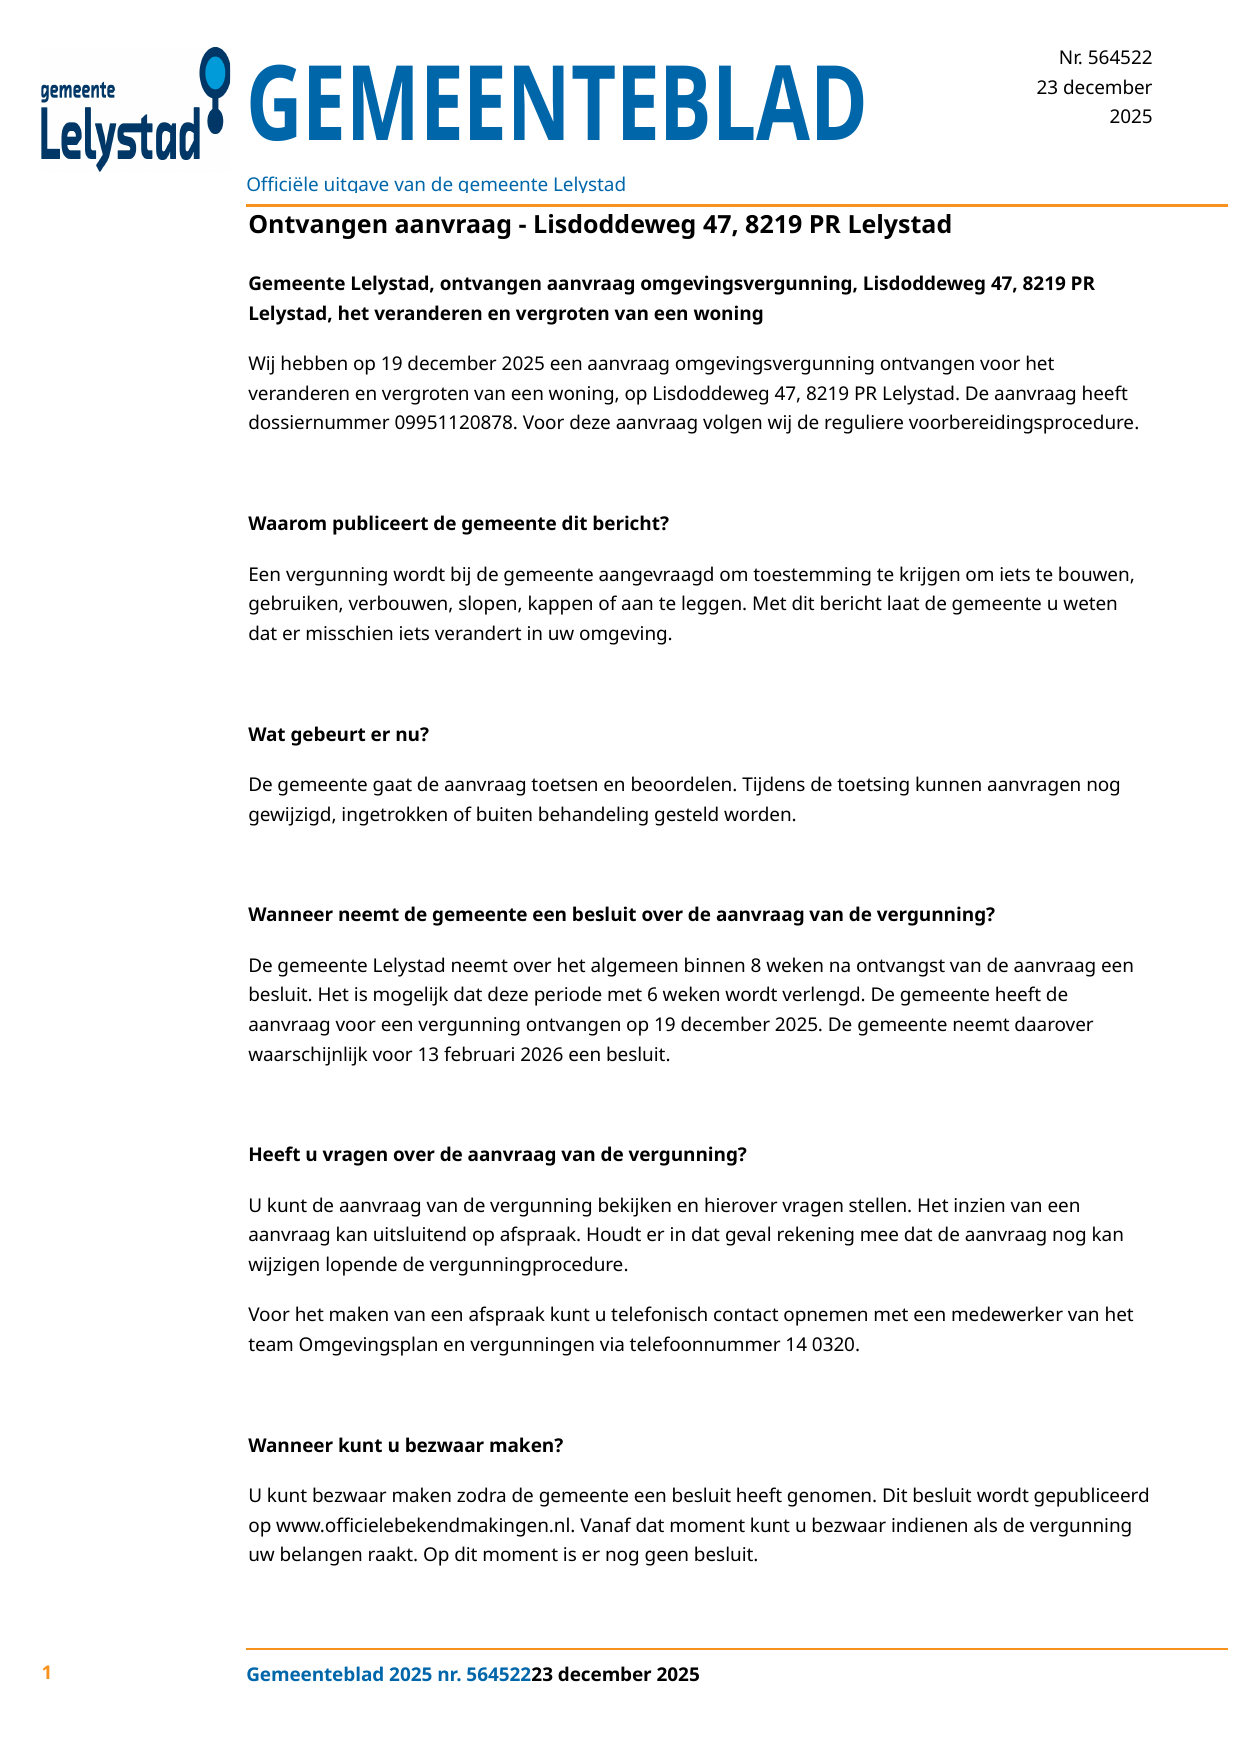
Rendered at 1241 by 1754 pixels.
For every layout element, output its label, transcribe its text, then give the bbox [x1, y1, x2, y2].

text Gemeente Lelystad, ontvangen aanvraag omgevingsvergunning, Lisdoddeweg 47, 8219 PR Lelystad, het veranderen en vergroten van een woning [248, 270, 1152, 326]
text De gemeente Lelystad neemt over het algemeen binnen 8 weken na ontvangst van de aanvraag een besluit. Het is mogelijk dat deze periode met 6 weken wordt verlengd. De gemeente heeft de aanvraag voor een vergunning ontvangen op 19 december 2025. De gemeente neemt daarover waarschijnlijk voor 13 februari 2026 een besluit. [248, 952, 1152, 1066]
text Wat gebeurt er nu? [248, 721, 1152, 746]
picture [41, 47, 231, 172]
text Ontvangen aanvraag - Lisdoddeweg 47, 8219 PR Lelystad [248, 207, 1152, 241]
text Voor het maken van een afspraak kunt u telefonisch contact opnemen met een medewerker van het team Omgevingsplan en vergunningen via telefoonnummer 14 0320. [248, 1302, 1152, 1357]
text Wanneer kunt u bezwaar maken? [248, 1432, 1152, 1458]
text Wanneer neemt de gemeente een besluit over de aanvraag van de vergunning? [248, 902, 1152, 927]
text De gemeente gaat de aanvraag toetsen en beoordelen. Tijdens de toetsing kunnen aanvragen nog gewijzigd, ingetrokken of buiten behandeling gesteld worden. [248, 771, 1152, 826]
text Wij hebben op 19 december 2025 een aanvraag omgevingsvergunning ontvangen voor het veranderen en vergroten van een woning, op Lisdoddeweg 47, 8219 PR Lelystad. De aanvraag heeft dossiernummer 09951120878. Voor deze aanvraag volgen wij de reguliere voorbereidingsprocedure. [248, 350, 1152, 435]
text Waarom publiceert de gemeente dit bericht? [248, 510, 1152, 536]
text Heeft u vragen over de aanvraag van de vergunning? [248, 1142, 1152, 1167]
text U kunt de aanvraag van de vergunning bekijken en hierover vragen stellen. Het inzien van een aanvraag kan uitsluitend op afspraak. Houdt er in dat geval rekening mee dat de aanvraag nog kan wijzigen lopende de vergunningprocedure. [248, 1192, 1152, 1277]
text U kunt bezwaar maken zodra de gemeente een besluit heeft genomen. Dit besluit wordt gepubliceerd op www.officielebekendmakingen.nl. Vanaf dat moment kunt u bezwaar indienen als de vergunning uw belangen raakt. Op dit moment is er nog geen besluit. [248, 1482, 1152, 1567]
text Een vergunning wordt bij de gemeente aangevraagd om toestemming te krijgen om iets te bouwen, gebruiken, verbouwen, slopen, kappen of aan te leggen. Met dit bericht laat de gemeente u weten dat er misschien iets verandert in uw omgeving. [248, 561, 1152, 646]
